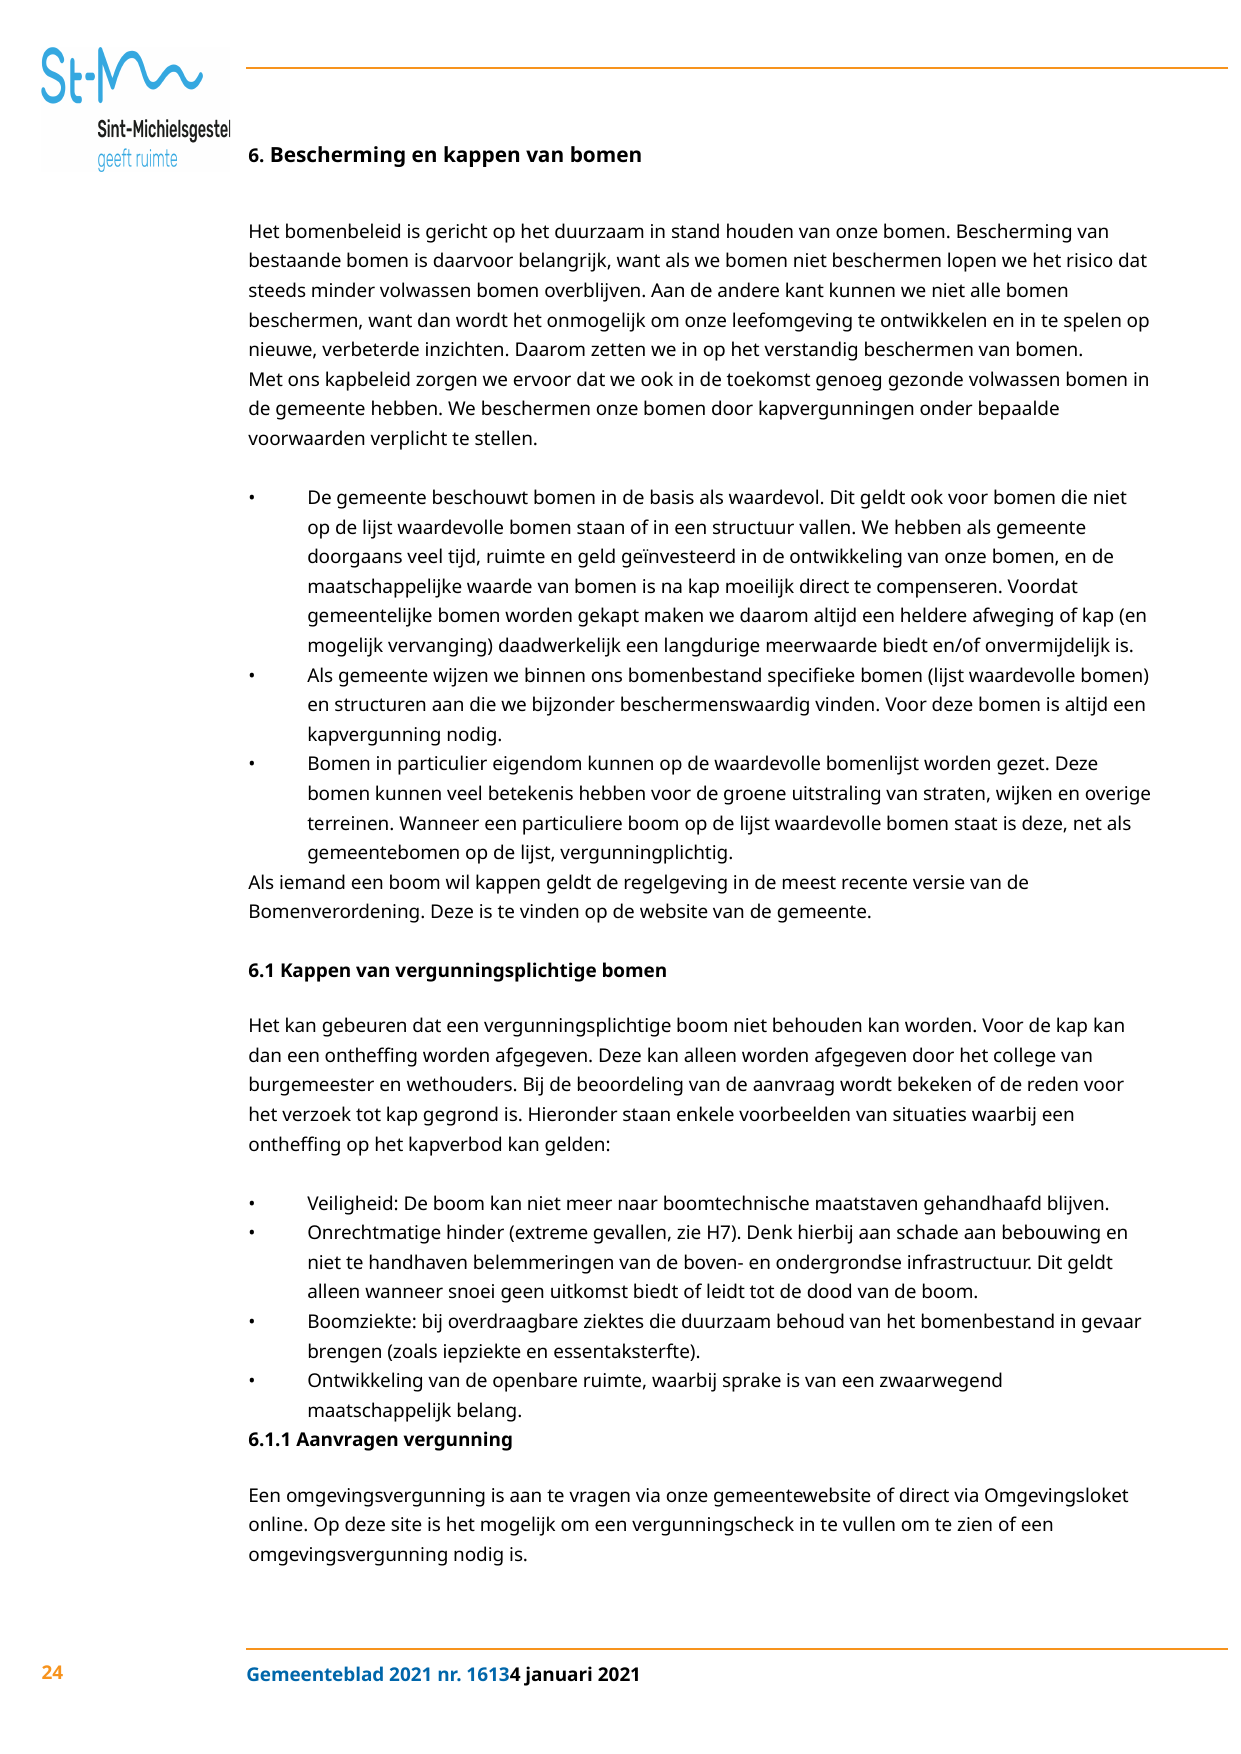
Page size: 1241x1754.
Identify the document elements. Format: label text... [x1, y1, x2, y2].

list Als gemeente wijzen we binnen ons bomenbestand specifieke bomen (lijst waardevolle bomen) en structuren aan die we bijzonder beschermenswaardig vinden. Voor deze bomen is altijd een kapvergunning nodig. [248, 662, 1152, 747]
list Ontwikkeling van de openbare ruimte, waarbij sprake is van een zwaarwegend maatschappelijk belang. [248, 1367, 1152, 1423]
list De gemeente beschouwt bomen in de basis als waardevol. Dit geldt ook voor bomen die niet op de lijst waardevolle bomen staan of in een structuur vallen. We hebben als gemeente doorgaans veel tijd, ruimte en geld geïnvesteerd in de ontwikkeling van onze bomen, en de maatschappelijke waarde van bomen is na kap moeilijk direct te compenseren. Voordat gemeentelijke bomen worden gekapt maken we daarom altijd een heldere afweging of kap (en mogelijk vervanging) daadwerkelijk een langdurige meerwaarde biedt en/of onvermijdelijk is. [248, 484, 1152, 658]
list Onrechtmatige hinder (extreme gevallen, zie H7). Denk hierbij aan schade aan bebouwing en niet te handhaven belemmeringen van de boven- en ondergrondse infrastructuur. Dit geldt alleen wanneer snoei geen uitkomst biedt of leidt tot de dood van de boom. [248, 1219, 1152, 1304]
text 6.1.1 Aanvragen vergunning [248, 1427, 1152, 1452]
text Een omgevingsvergunning is aan te vragen via onze gemeentewebsite of direct via Omgevingsloket online. Op deze site is het mogelijk om een vergunningscheck in te vullen om te zien of een omgevingsvergunning nodig is. [248, 1482, 1152, 1567]
text Het bomenbeleid is gericht op het duurzaam in stand houden van onze bomen. Bescherming van bestaande bomen is daarvoor belangrijk, want als we bomen niet beschermen lopen we het risico dat steeds minder volwassen bomen overblijven. Aan de andere kant kunnen we niet alle bomen beschermen, want dan wordt het onmogelijk om onze leefomgeving te ontwikkelen en in te spelen op nieuwe, verbeterde inzichten. Daarom zetten we in op het verstandig beschermen van bomen. [248, 218, 1152, 362]
table_header Als iemand een boom wil kappen geldt de regelgeving in de meest recente versie van de Bomenverordening. Deze is te vinden op de website van de gemeente. [248, 869, 1152, 924]
list Boomziekte: bij overdraagbare ziektes die duurzaam behoud van het bomenbestand in gevaar brengen (zoals iepziekte en essentaksterfte). [248, 1308, 1152, 1364]
picture [41, 47, 231, 172]
list Veiligheid: De boom kan niet meer naar boomtechnische maatstaven gehandhaafd blijven. [248, 1190, 1152, 1216]
text 6. Bescherming en kappen van bomen [248, 140, 1152, 169]
text 6.1 Kappen van vergunningsplichtige bomen [248, 957, 1152, 983]
text Met ons kapbeleid zorgen we ervoor dat we ook in de toekomst genoeg gezonde volwassen bomen in de gemeente hebben. We beschermen onze bomen door kapvergunningen onder bepaalde voorwaarden verplicht te stellen. [248, 366, 1152, 451]
text Het kan gebeuren dat een vergunningsplichtige boom niet behouden kan worden. Voor de kap kan dan een ontheffing worden afgegeven. Deze kan alleen worden afgegeven door het college van burgemeester en wethouders. Bij de beoordeling van de aanvraag wordt bekeken of de reden voor het verzoek tot kap gegrond is. Hieronder staan enkele voorbeelden van situaties waarbij een ontheffing op het kapverbod kan gelden: [248, 1012, 1152, 1157]
list Bomen in particulier eigendom kunnen op de waardevolle bomenlijst worden gezet. Deze bomen kunnen veel betekenis hebben voor de groene uitstraling van straten, wijken en overige terreinen. Wanneer een particuliere boom op de lijst waardevolle bomen staat is deze, net als gemeentebomen op de lijst, vergunningplichtig. [248, 751, 1152, 865]
